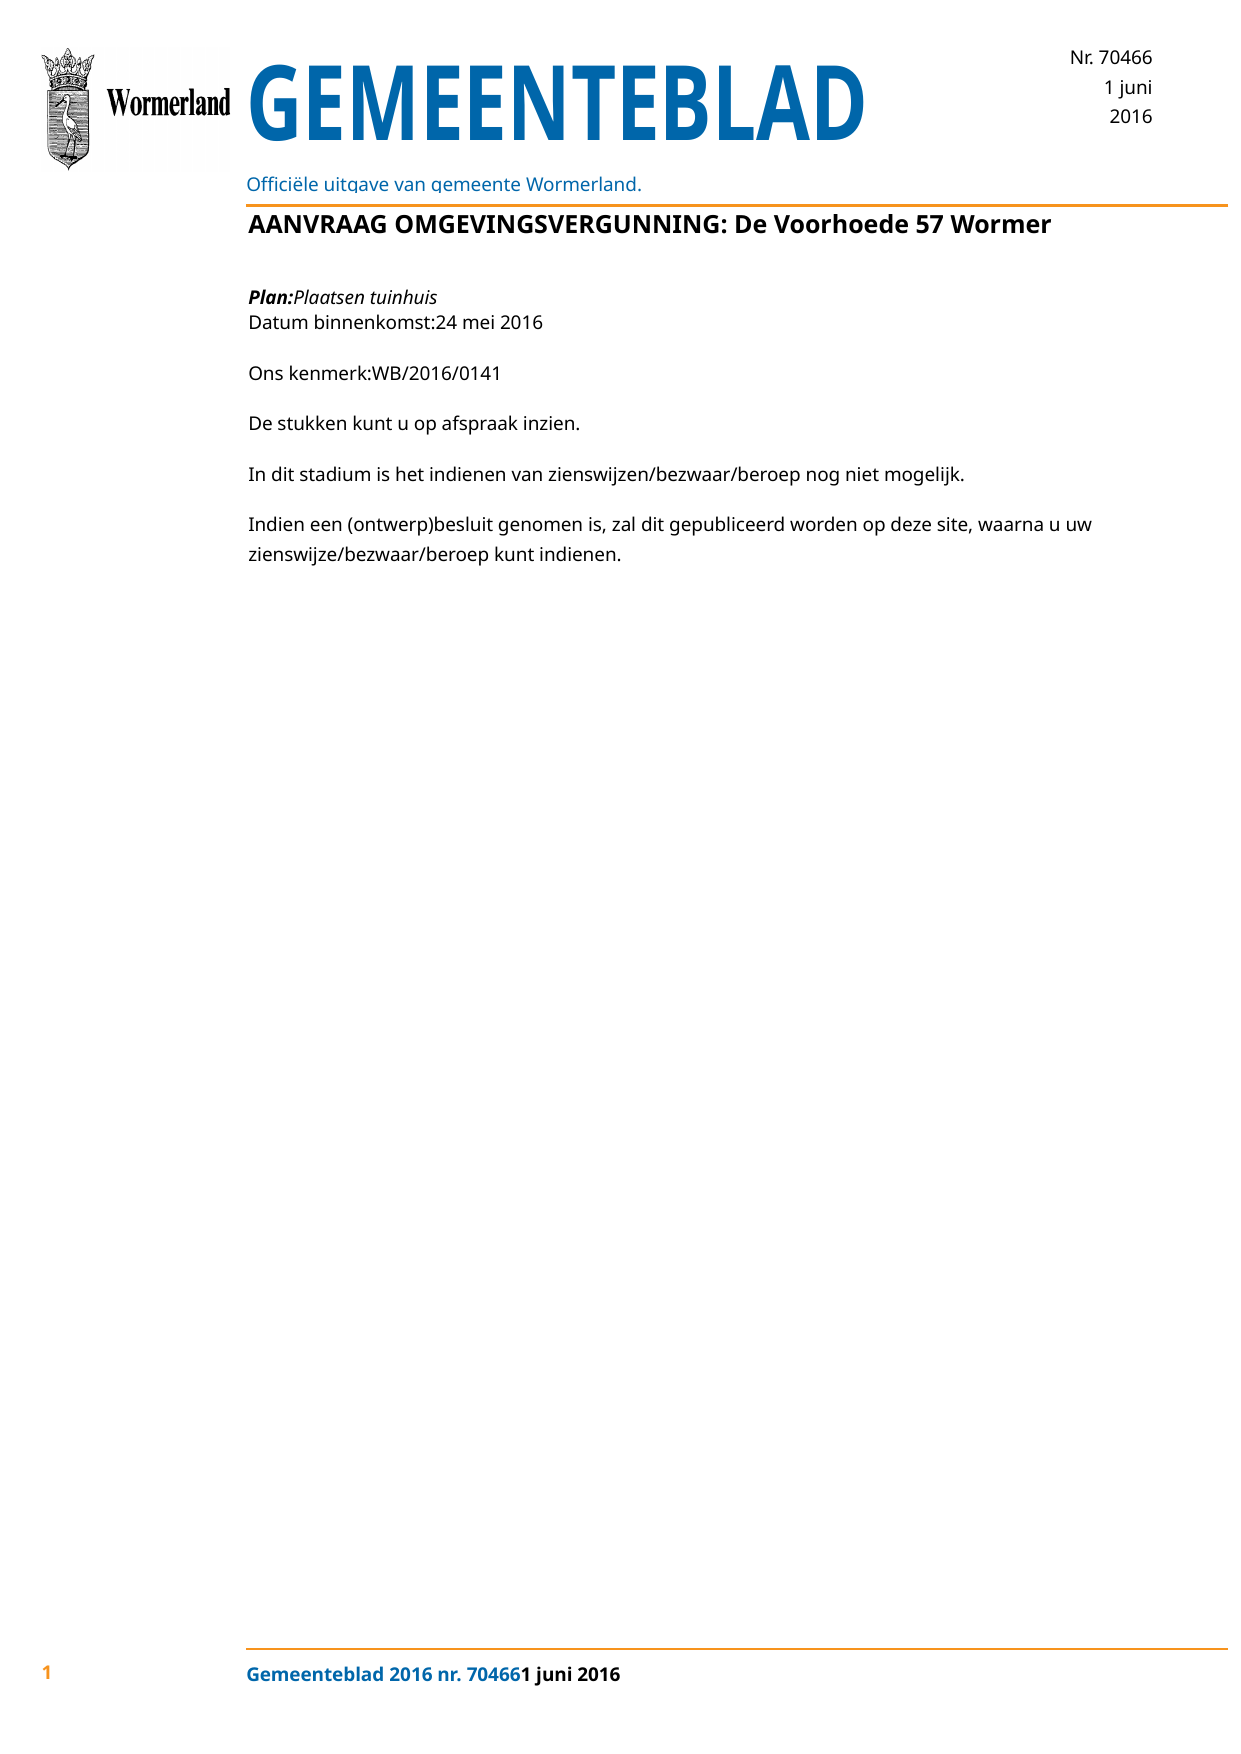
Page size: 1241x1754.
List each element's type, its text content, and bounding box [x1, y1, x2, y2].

text Indien een (ontwerp)besluit genomen is, zal dit gepubliceerd worden op deze site, waarna u uw zienswijze/bezwaar/beroep kunt indienen. [248, 511, 1152, 567]
text In dit stadium is het indienen van zienswijzen/bezwaar/beroep nog niet mogelijk. [248, 461, 1152, 487]
picture [41, 47, 231, 172]
text Datum binnenkomst:24 mei 2016 [248, 309, 1152, 335]
text Ons kenmerk:WB/2016/0141 [248, 360, 1152, 386]
text AANVRAAG OMGEVINGSVERGUNNING: De Voorhoede 57 Wormer [248, 207, 1152, 241]
text Plan:Plaatsen tuinhuis [248, 284, 1152, 309]
text De stukken kunt u op afspraak inzien. [248, 410, 1152, 436]
